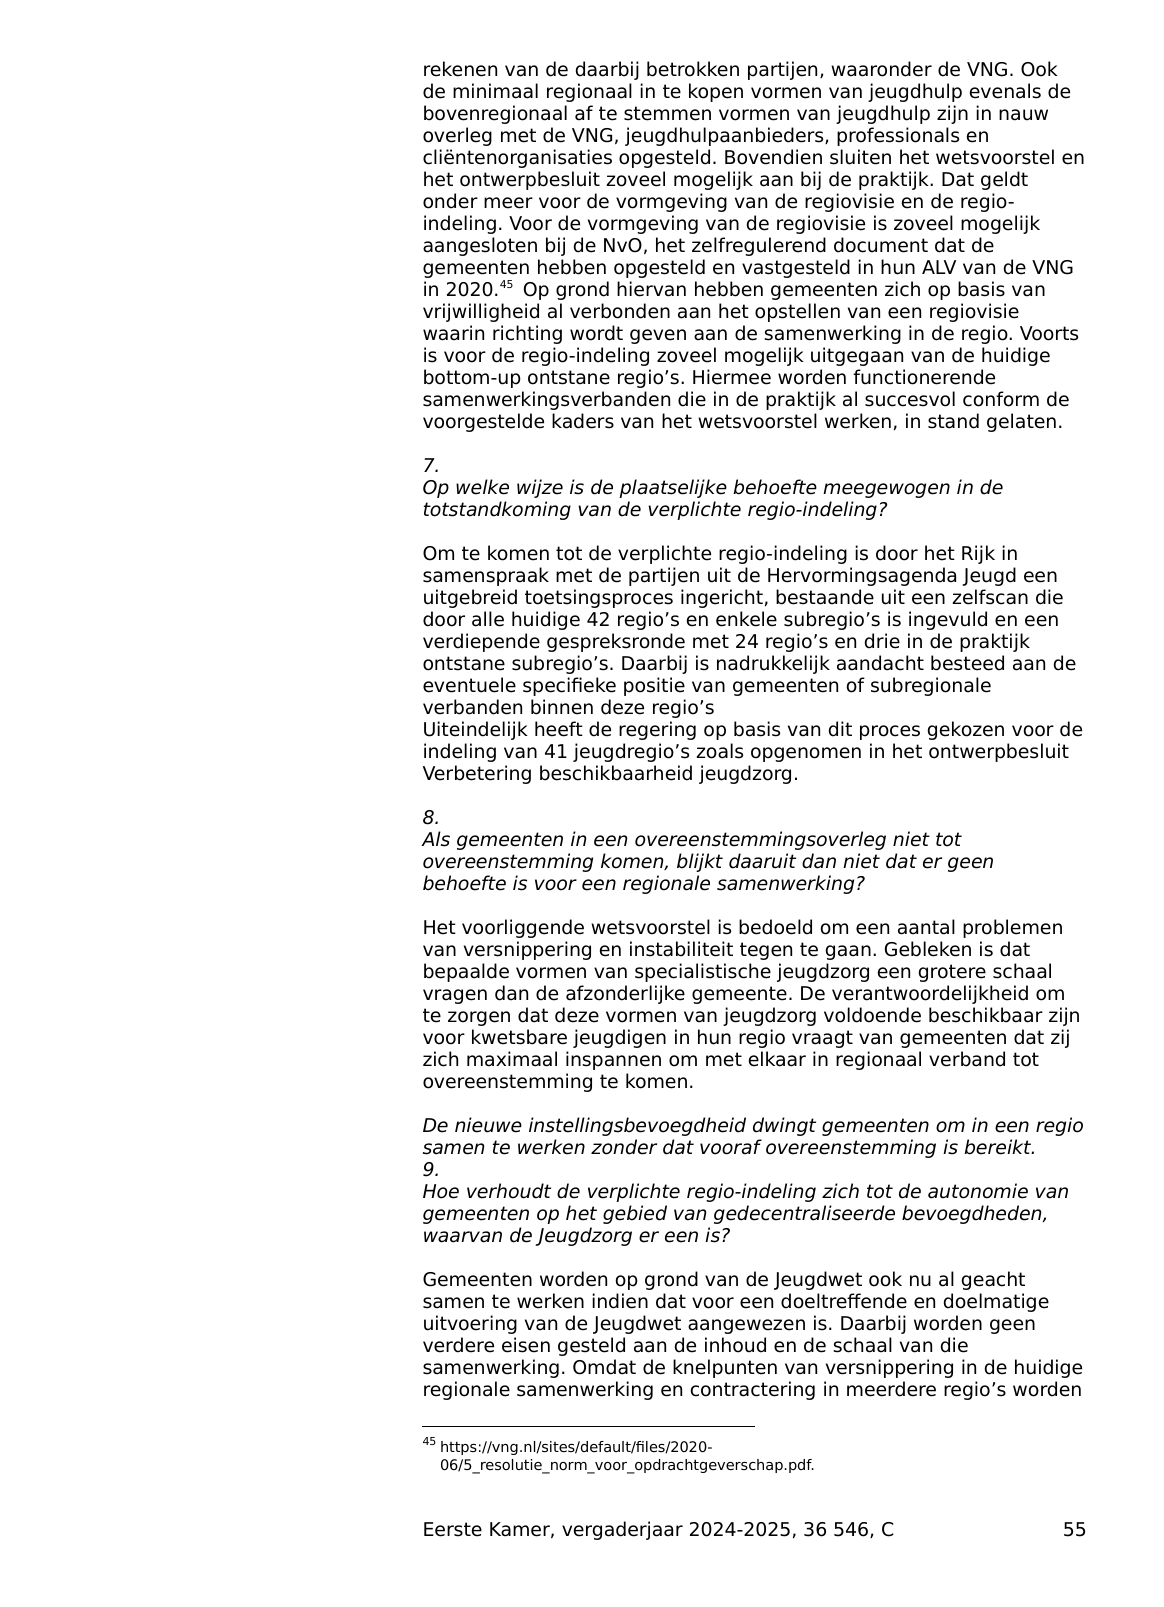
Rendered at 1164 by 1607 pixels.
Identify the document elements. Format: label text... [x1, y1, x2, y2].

text Gemeenten worden op grond van de Jeugdwet ook nu al geacht samen te werken indien dat voor een doeltreffende en doelmatige uitvoering van de Jeugdwet aangewezen is. Daarbij worden geen verdere eisen gesteld aan de inhoud en de schaal van die samenwerking. Omdat de knelpunten van versnippering in de huidige regionale samenwerking en contractering in meerdere regio’s worden [422, 1269, 1087, 1401]
text https://vng.nl/sites/default/files/2020-06/5_resolutie_norm_voor_opdrachtgeverschap.pdf. [422, 1435, 1087, 1474]
text Uiteindelijk heeft de regering op basis van dit proces gekozen voor de indeling van 41 jeugdregio’s zoals opgenomen in het ontwerpbesluit Verbetering beschikbaarheid jeugdzorg. [422, 719, 1087, 785]
text Het voorliggende wetsvoorstel is bedoeld om een aantal problemen van versnippering en instabiliteit tegen te gaan. Gebleken is dat bepaalde vormen van specialistische jeugdzorg een grotere schaal vragen dan de afzonderlijke gemeente. De verantwoordelijkheid om te zorgen dat deze vormen van jeugdzorg voldoende beschikbaar zijn voor kwetsbare jeugdigen in hun regio vraagt van gemeenten dat zij zich maximaal inspannen om met elkaar in regionaal verband tot overeenstemming te komen. [422, 917, 1087, 1093]
text Op welke wijze is de plaatselijke behoefte meegewogen in de totstandkoming van de verplichte regio-indeling? [422, 477, 1087, 521]
text 9. [422, 1159, 1087, 1181]
text Om te komen tot de verplichte regio-indeling is door het Rijk in samenspraak met de partijen uit de Hervormingsagenda Jeugd een uitgebreid toetsingsproces ingericht, bestaande uit een zelfscan die door alle huidige 42 regio’s en enkele subregio’s is ingevuld en een verdiepende gespreksronde met 24 regio’s en drie in de praktijk ontstane subregio’s. Daarbij is nadrukkelijk aandacht besteed aan de eventuele specifieke positie van gemeenten of subregionale verbanden binnen deze regio’s [422, 543, 1087, 719]
text Hoe verhoudt de verplichte regio-indeling zich tot de autonomie van gemeenten op het gebied van gedecentraliseerde bevoegdheden, waarvan de Jeugdzorg er een is? [422, 1181, 1087, 1247]
text 7. [422, 455, 1087, 477]
text rekenen van de daarbij betrokken partijen, waaronder de VNG. Ook de minimaal regionaal in te kopen vormen van jeugdhulp evenals de bovenregionaal af te stemmen vormen van jeugdhulp zijn in nauw overleg met de VNG, jeugdhulpaanbieders, professionals en cliëntenorganisaties opgesteld. Bovendien sluiten het wetsvoorstel en het ontwerpbesluit zoveel mogelijk aan bij de praktijk. Dat geldt onder meer voor de vormgeving van de regiovisie en de regio-indeling. Voor de vormgeving van de regiovisie is zoveel mogelijk aangesloten bij de NvO, het zelfregulerend document dat de gemeenten hebben opgesteld en vastgesteld in hun ALV van de VNG in 2020. Op grond hiervan hebben gemeenten zich op basis van vrijwilligheid al verbonden aan het opstellen van een regiovisie waarin richting wordt geven aan de samenwerking in de regio. Voorts is voor de regio-indeling zoveel mogelijk uitgegaan van de huidige bottom-up ontstane regio’s. Hiermee worden functionerende samenwerkingsverbanden die in de praktijk al succesvol conform de voorgestelde kaders van het wetsvoorstel werken, in stand gelaten. [422, 59, 1087, 433]
text Als gemeenten in een overeenstemmingsoverleg niet tot overeenstemming komen, blijkt daaruit dan niet dat er geen behoefte is voor een regionale samenwerking? [422, 829, 1087, 895]
text 8. [422, 807, 1087, 829]
text De nieuwe instellingsbevoegdheid dwingt gemeenten om in een regio samen te werken zonder dat vooraf overeenstemming is bereikt. [422, 1115, 1087, 1159]
